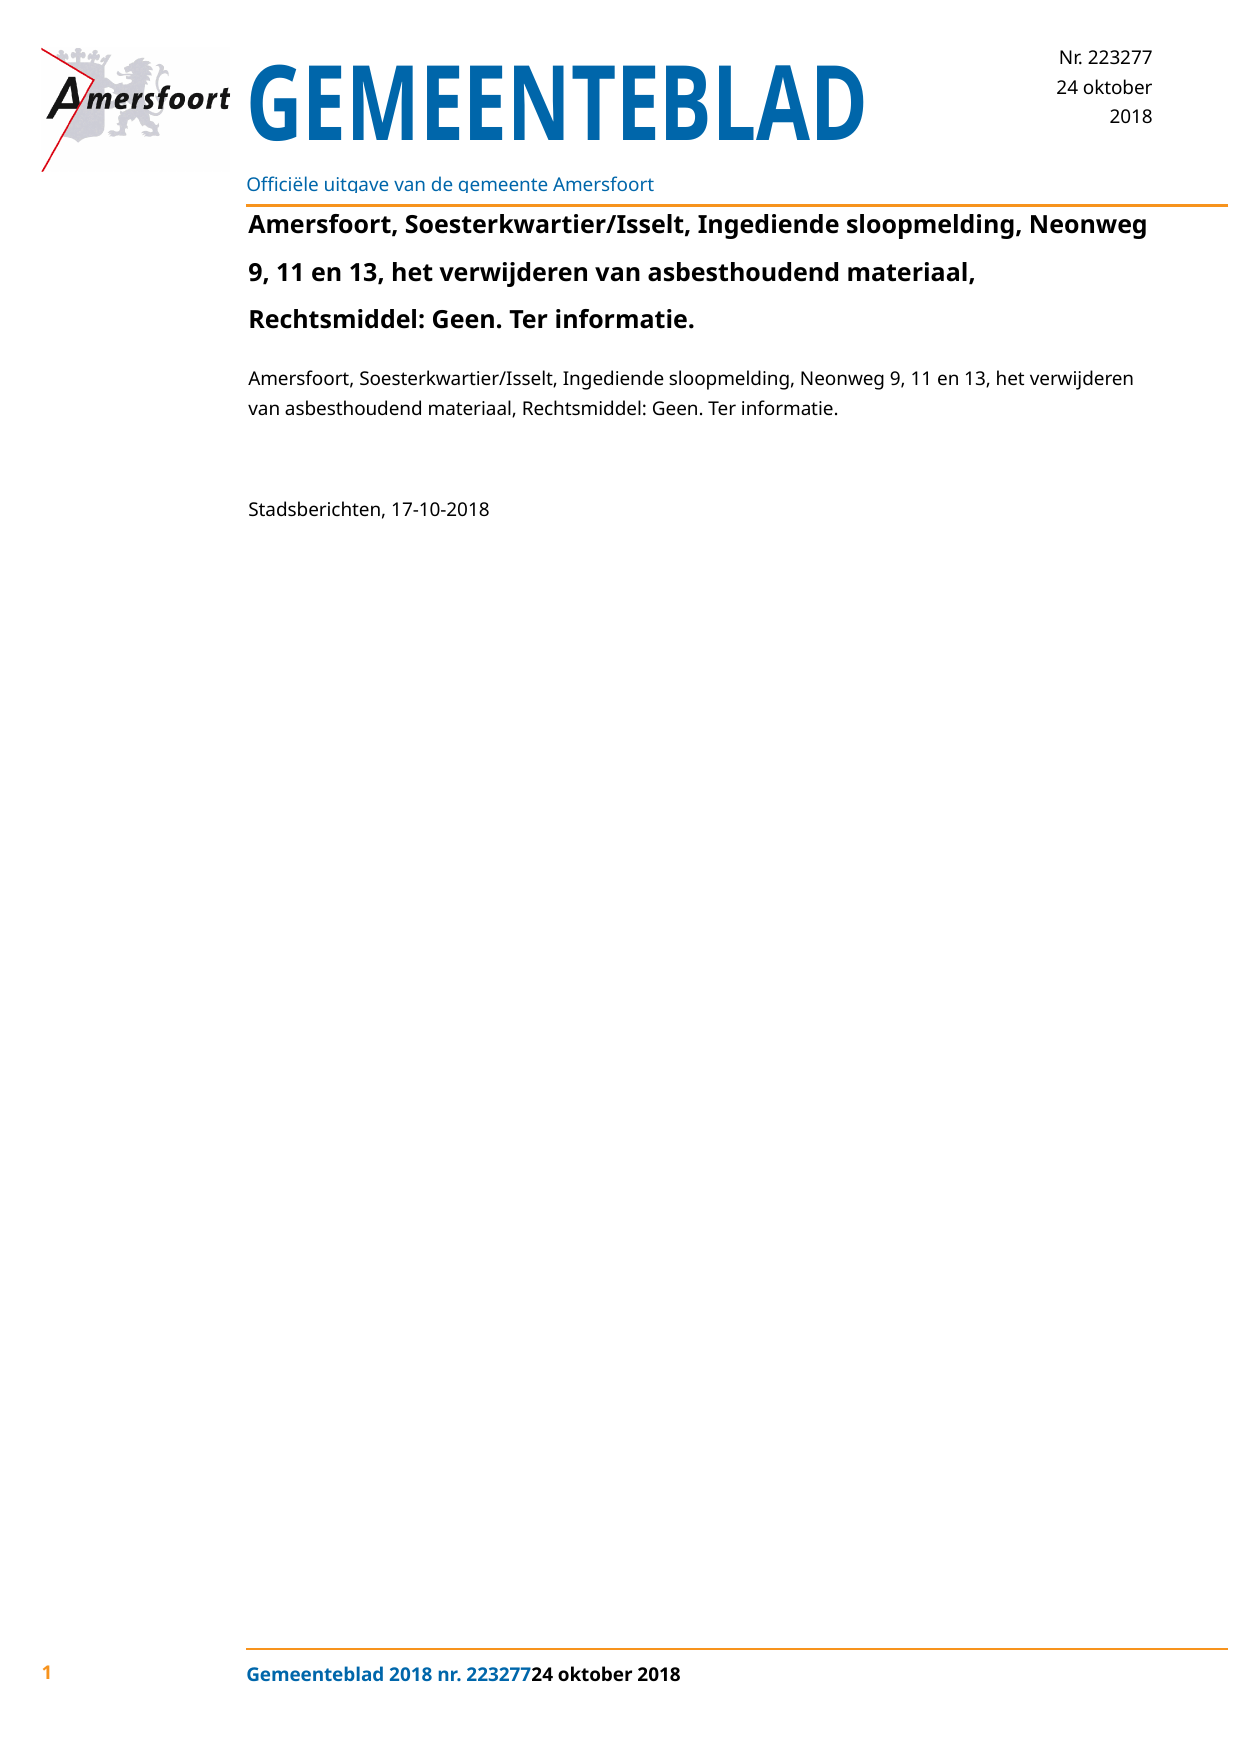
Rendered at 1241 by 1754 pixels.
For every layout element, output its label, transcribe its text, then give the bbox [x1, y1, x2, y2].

text Amersfoort, Soesterkwartier/Isselt, Ingediende sloopmelding, Neonweg 9, 11 en 13, het verwijderen van asbesthoudend materiaal, Rechtsmiddel: Geen. Ter informatie. [248, 366, 1152, 421]
text Amersfoort, Soesterkwartier/Isselt, Ingediende sloopmelding, Neonweg 9, 11 en 13, het verwijderen van asbesthoudend materiaal, Rechtsmiddel: Geen. Ter informatie. [248, 207, 1152, 336]
picture [41, 47, 231, 172]
text Stadsberichten, 17-10-2018 [248, 496, 1152, 522]
